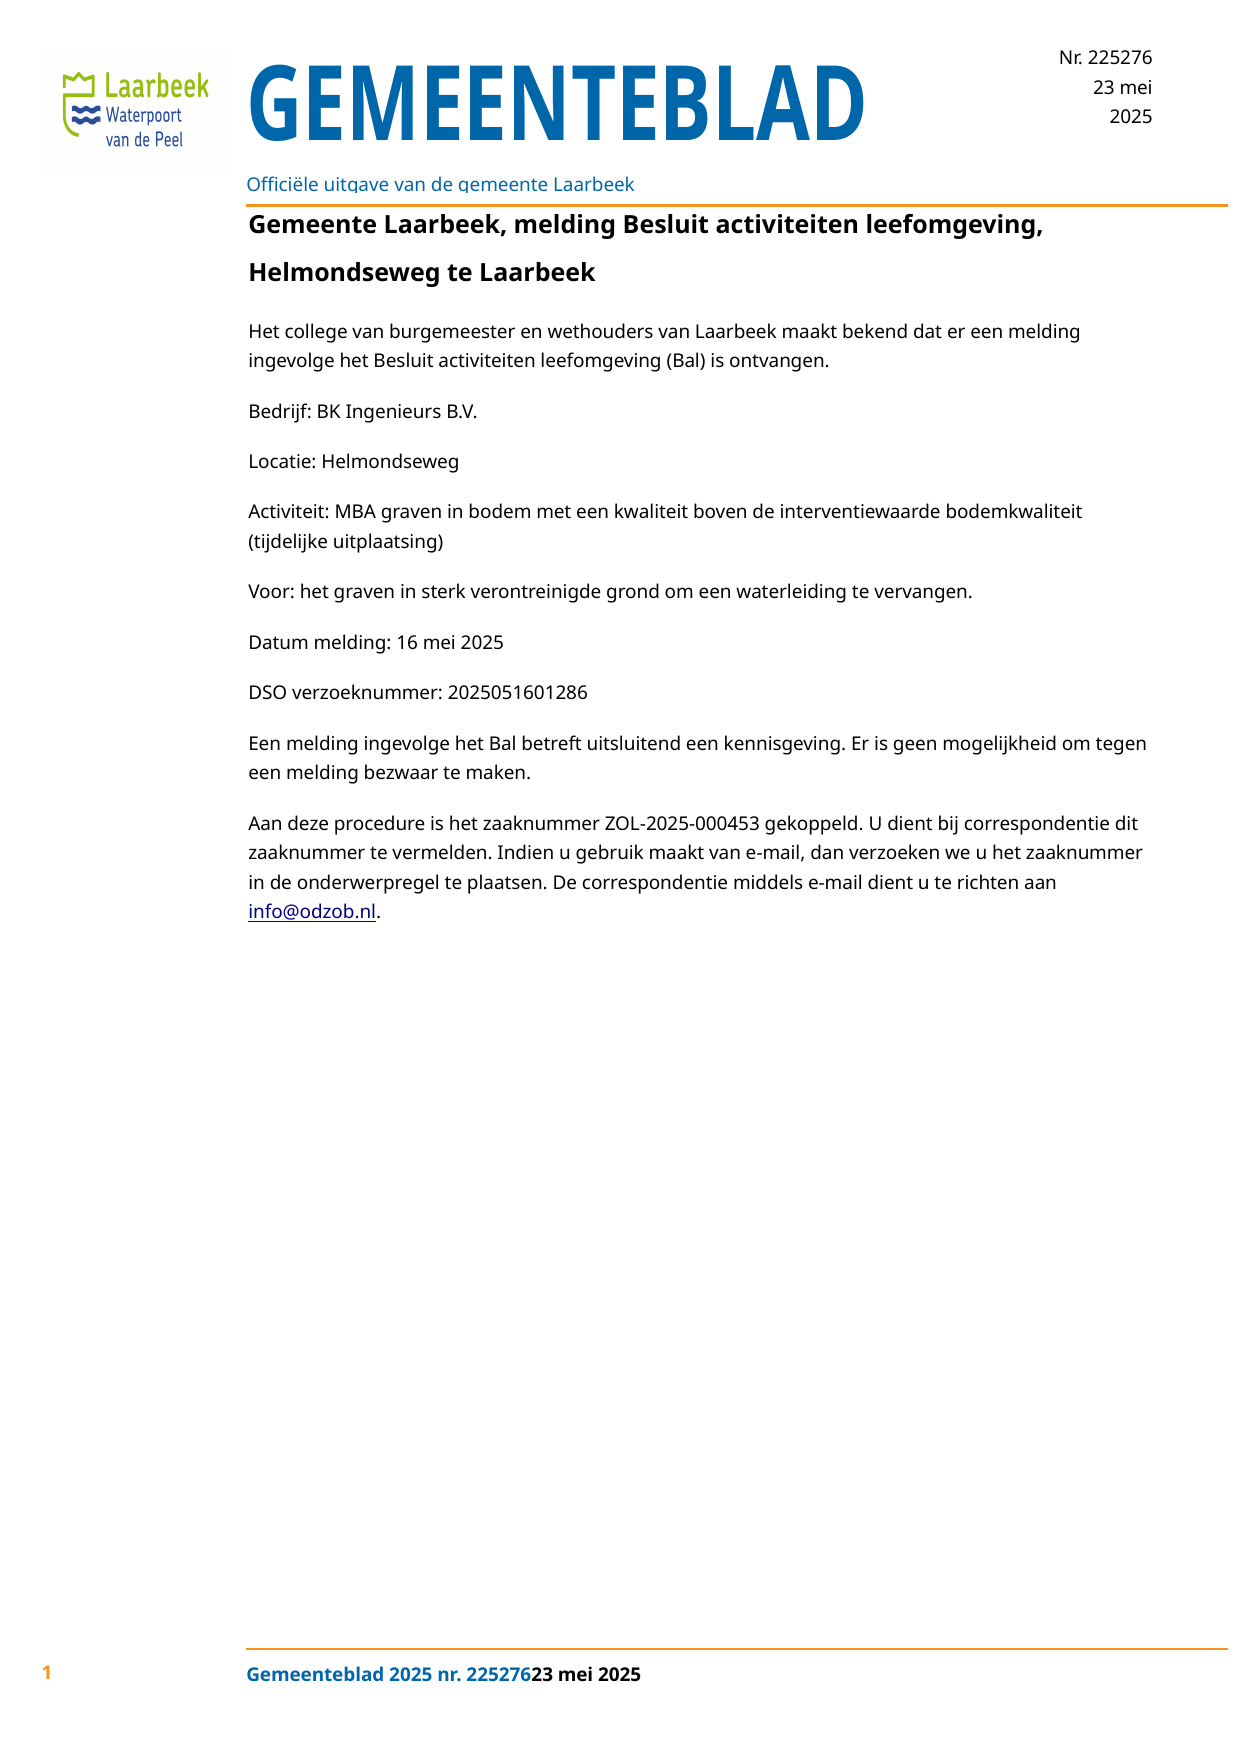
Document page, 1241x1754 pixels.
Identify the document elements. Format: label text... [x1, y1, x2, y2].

text Een melding ingevolge het Bal betreft uitsluitend een kennisgeving. Er is geen mogelijkheid om tegen een melding bezwaar te maken. [248, 730, 1152, 785]
text Activiteit: MBA graven in bodem met een kwaliteit boven de interventiewaarde bodemkwaliteit (tijdelijke uitplaatsing) [248, 499, 1152, 554]
text DSO verzoeknummer: 2025051601286 [248, 679, 1152, 705]
text Gemeente Laarbeek, melding Besluit activiteiten leefomgeving, Helmondseweg te Laarbeek [248, 207, 1152, 288]
text Voor: het graven in sterk verontreinigde grond om een waterleiding te vervangen. [248, 579, 1152, 604]
text Aan deze procedure is het zaaknummer ZOL-2025-000453 gekoppeld. U dient bij correspondentie dit zaaknummer te vermelden. Indien u gebruik maakt van e-mail, dan verzoeken we u het zaaknummer in de onderwerpregel te plaatsen. De correspondentie middels e-mail dient u te richten aan info@odzob.nl. [248, 810, 1152, 924]
text Bedrijf: BK Ingenieurs B.V. [248, 398, 1152, 424]
picture [41, 47, 231, 172]
text Locatie: Helmondseweg [248, 448, 1152, 474]
text Datum melding: 16 mei 2025 [248, 629, 1152, 655]
text Het college van burgemeester en wethouders van Laarbeek maakt bekend dat er een melding ingevolge het Besluit activiteiten leefomgeving (Bal) is ontvangen. [248, 318, 1152, 373]
